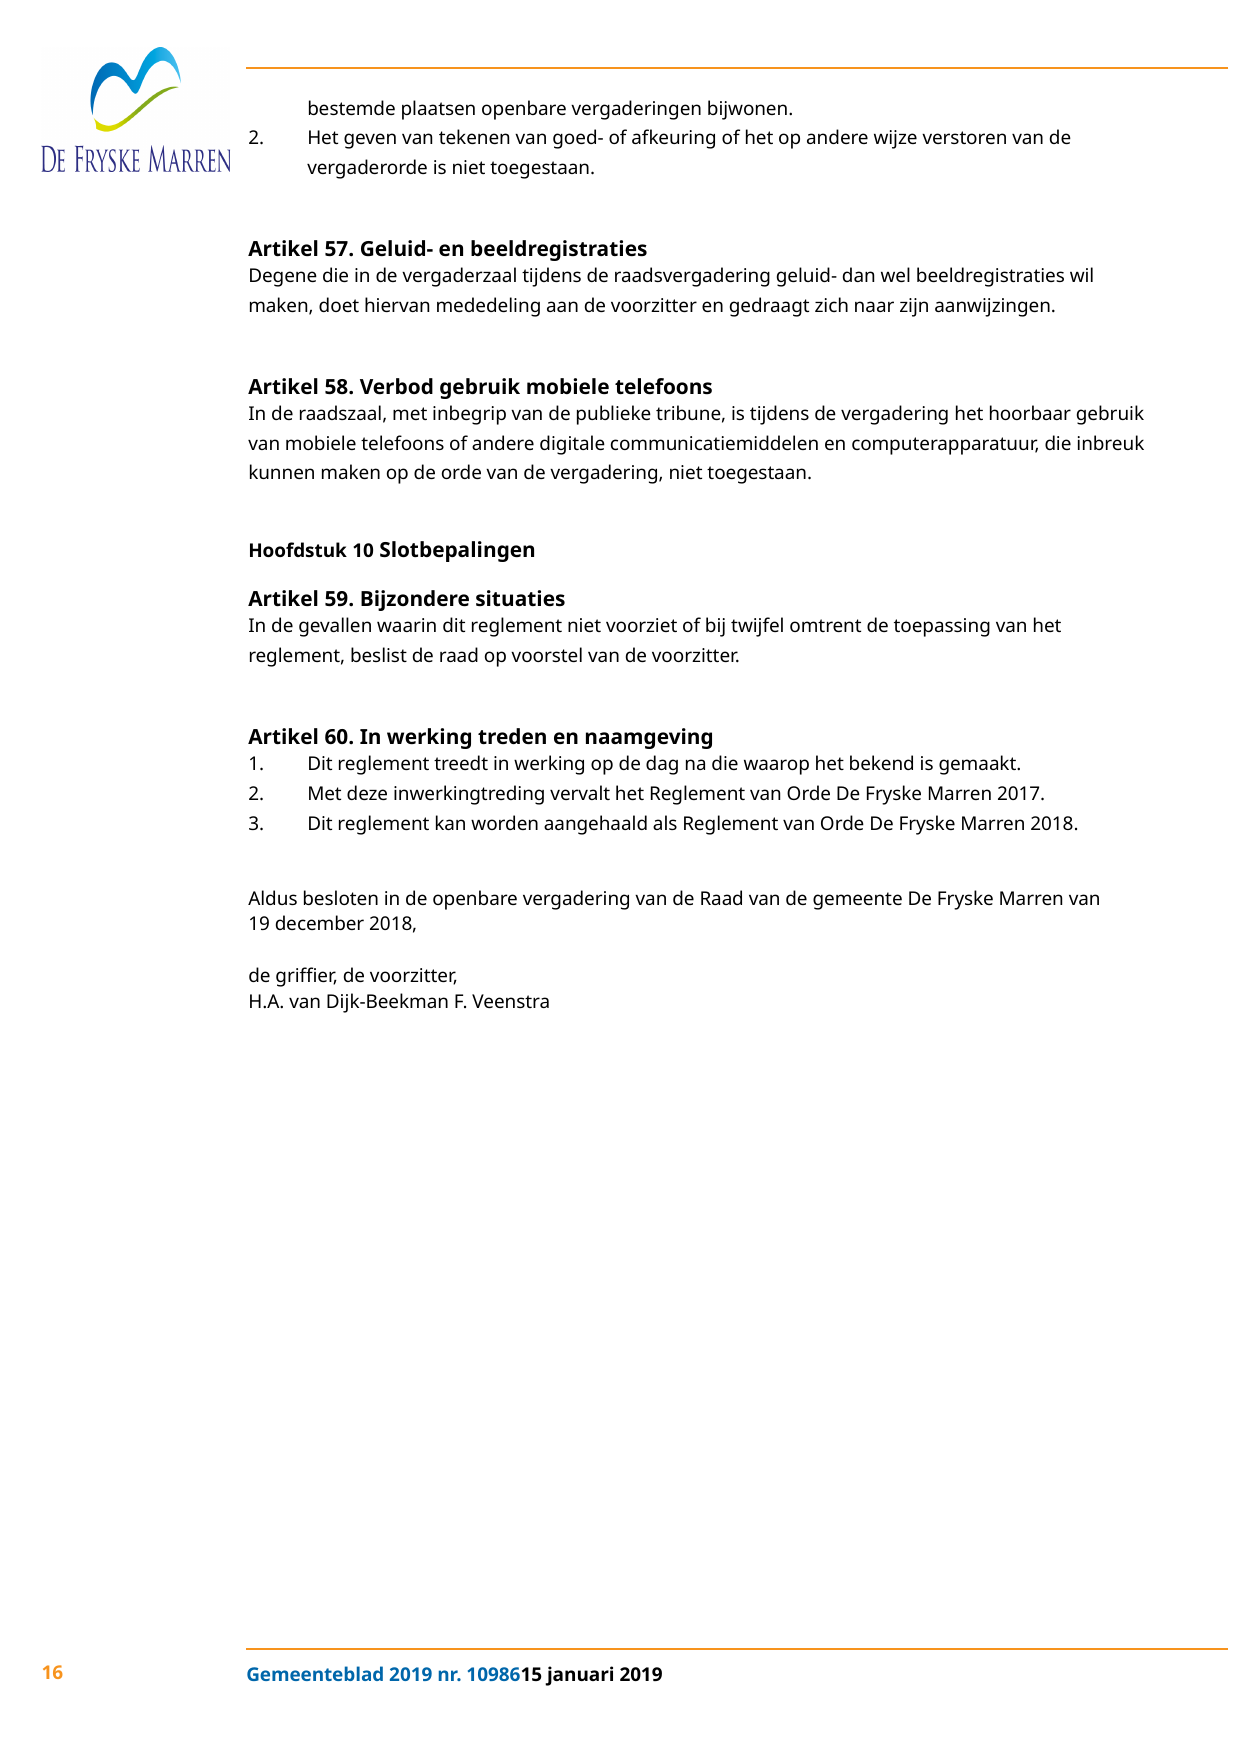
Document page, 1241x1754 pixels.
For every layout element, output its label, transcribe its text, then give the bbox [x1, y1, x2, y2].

text Degene die in de vergaderzaal tijdens de raadsvergadering geluid- dan wel beeldregistraties wil maken, doet hiervan mededeling aan de voorzitter en gedraagt zich naar zijn aanwijzingen. [248, 262, 1152, 318]
list bestemde plaatsen openbare vergaderingen bijwonen. [248, 95, 1152, 121]
text Artikel 60. In werking treden en naamgeving [248, 722, 1152, 751]
text de griffier, de voorzitter, [248, 962, 1152, 988]
picture [41, 47, 231, 172]
text Artikel 59. Bijzondere situaties [248, 584, 1152, 612]
text Hoofdstuk 10 Slotbepalingen [248, 535, 1152, 563]
text Artikel 57. Geluid- en beeldregistraties [248, 234, 1152, 262]
list Met deze inwerkingtreding vervalt het Reglement van Orde De Fryske Marren 2017. [248, 780, 1152, 806]
list Dit reglement treedt in werking op de dag na die waarop het bekend is gemaakt. [248, 751, 1152, 776]
text In de raadszaal, met inbegrip van de publieke tribune, is tijdens de vergadering het hoorbaar gebruik van mobiele telefoons of andere digitale communicatiemiddelen en computerapparatuur, die inbreuk kunnen maken op de orde van de vergadering, niet toegestaan. [248, 400, 1152, 485]
list Dit reglement kan worden aangehaald als Reglement van Orde De Fryske Marren 2018. [248, 810, 1152, 835]
text Artikel 58. Verbod gebruik mobiele telefoons [248, 372, 1152, 400]
text Aldus besloten in de openbare vergadering van de Raad van de gemeente De Fryske Marren van 19 december 2018, [248, 885, 1152, 936]
text In de gevallen waarin dit reglement niet voorziet of bij twijfel omtrent de toepassing van het reglement, beslist de raad op voorstel van de voorzitter. [248, 612, 1152, 668]
list Het geven van tekenen van goed- of afkeuring of het op andere wijze verstoren van de vergaderorde is niet toegestaan. [248, 124, 1152, 180]
text H.A. van Dijk-Beekman F. Veenstra [248, 988, 1152, 1013]
